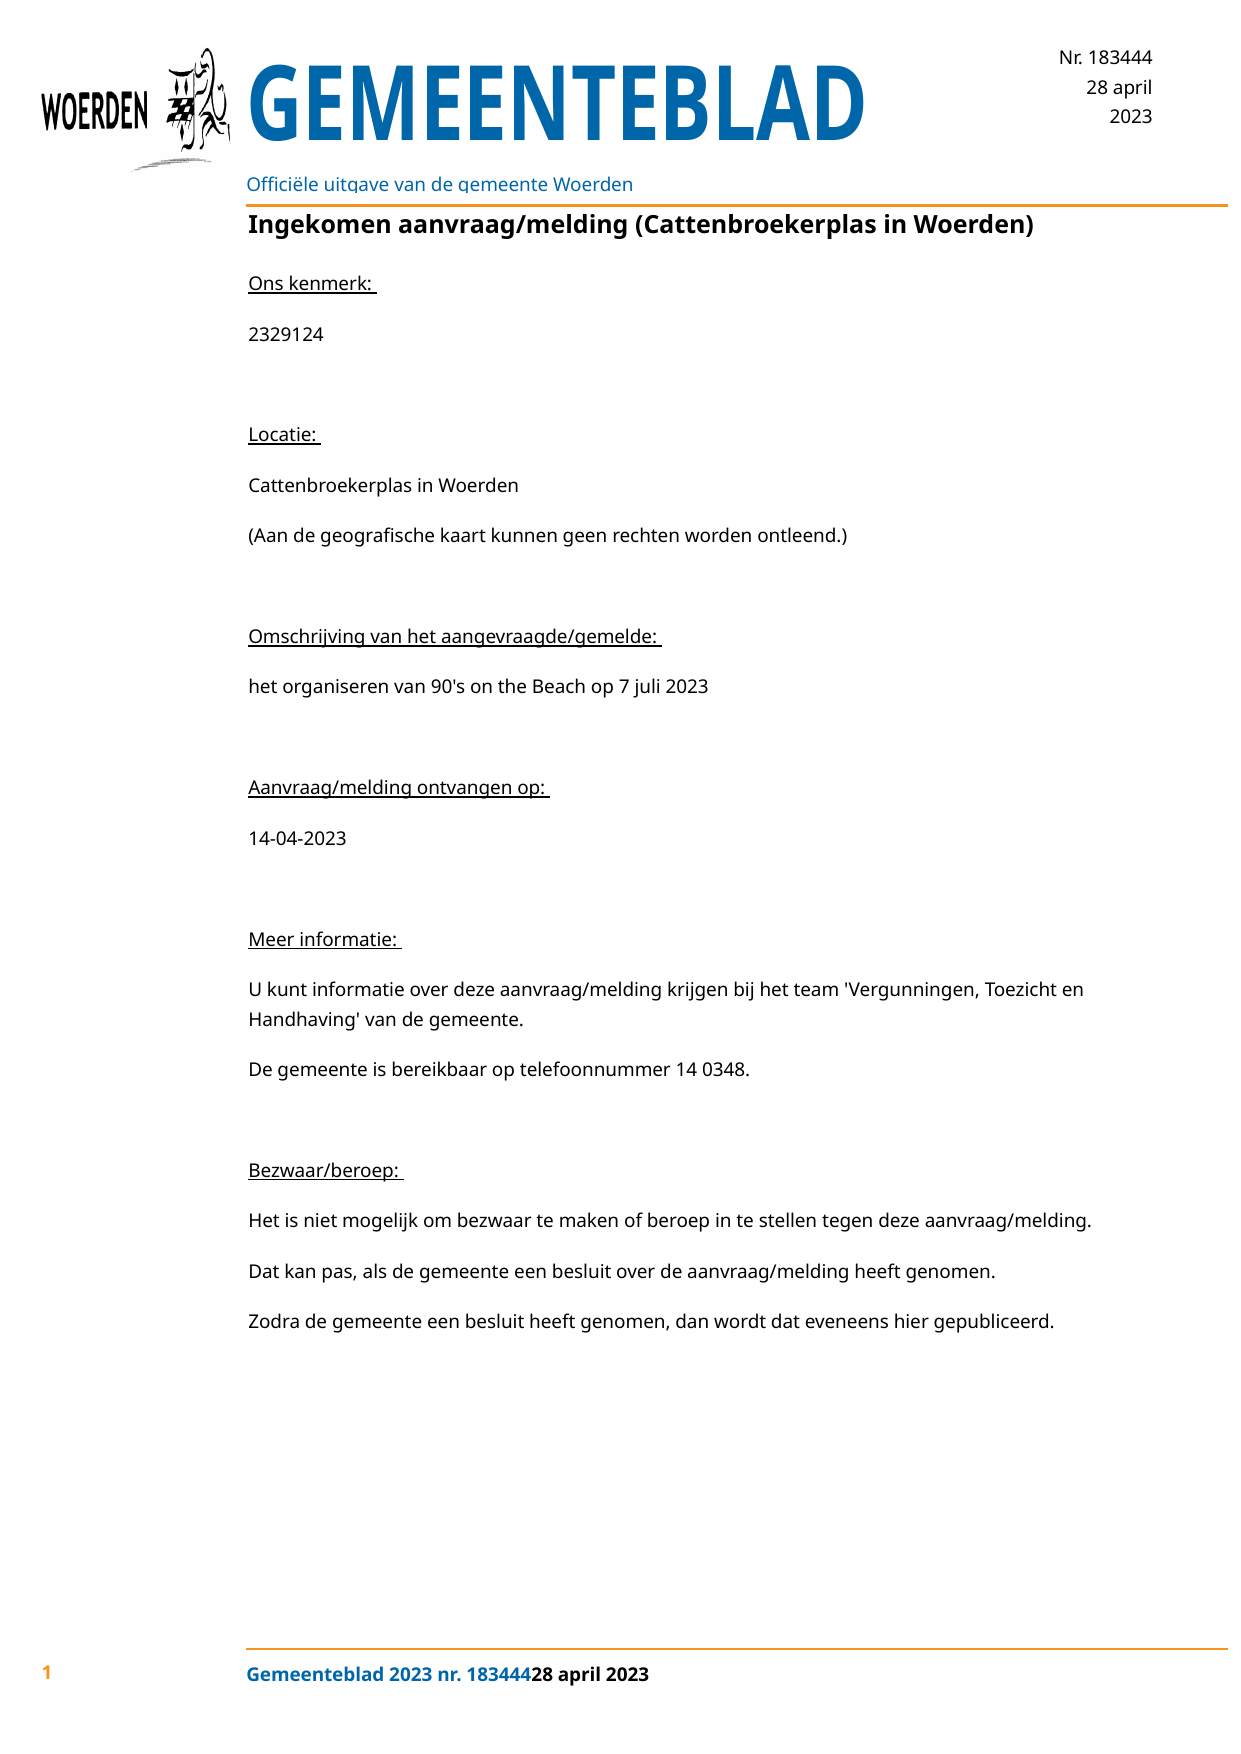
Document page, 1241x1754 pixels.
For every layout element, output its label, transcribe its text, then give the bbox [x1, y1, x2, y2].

text (Aan de geografische kaart kunnen geen rechten worden ontleend.) [248, 522, 1152, 548]
text Cattenbroekerplas in Woerden [248, 472, 1152, 498]
text het organiseren van 90's on the Beach op 7 juli 2023 [248, 674, 1152, 699]
text Ons kenmerk: [248, 270, 1152, 296]
text Bezwaar/beroep: [248, 1157, 1152, 1183]
text U kunt informatie over deze aanvraag/melding krijgen bij het team 'Vergunningen, Toezicht en Handhaving' van de gemeente. [248, 976, 1152, 1031]
text 2329124 [248, 321, 1152, 346]
text Omschrijving van het aangevraagde/gemelde: [248, 623, 1152, 649]
text De gemeente is bereikbaar op telefoonnummer 14 0348. [248, 1056, 1152, 1082]
text Aanvraag/melding ontvangen op: [248, 774, 1152, 800]
text Meer informatie: [248, 926, 1152, 951]
text Locatie: [248, 422, 1152, 447]
text Zodra de gemeente een besluit heeft genomen, dan wordt dat eveneens hier gepubliceerd. [248, 1308, 1152, 1334]
text Dat kan pas, als de gemeente een besluit over de aanvraag/melding heeft genomen. [248, 1258, 1152, 1283]
text Het is niet mogelijk om bezwaar te maken of beroep in te stellen tegen deze aanvraag/melding. [248, 1207, 1152, 1233]
picture [41, 47, 231, 172]
text Ingekomen aanvraag/melding (Cattenbroekerplas in Woerden) [248, 207, 1152, 241]
text 14-04-2023 [248, 825, 1152, 851]
